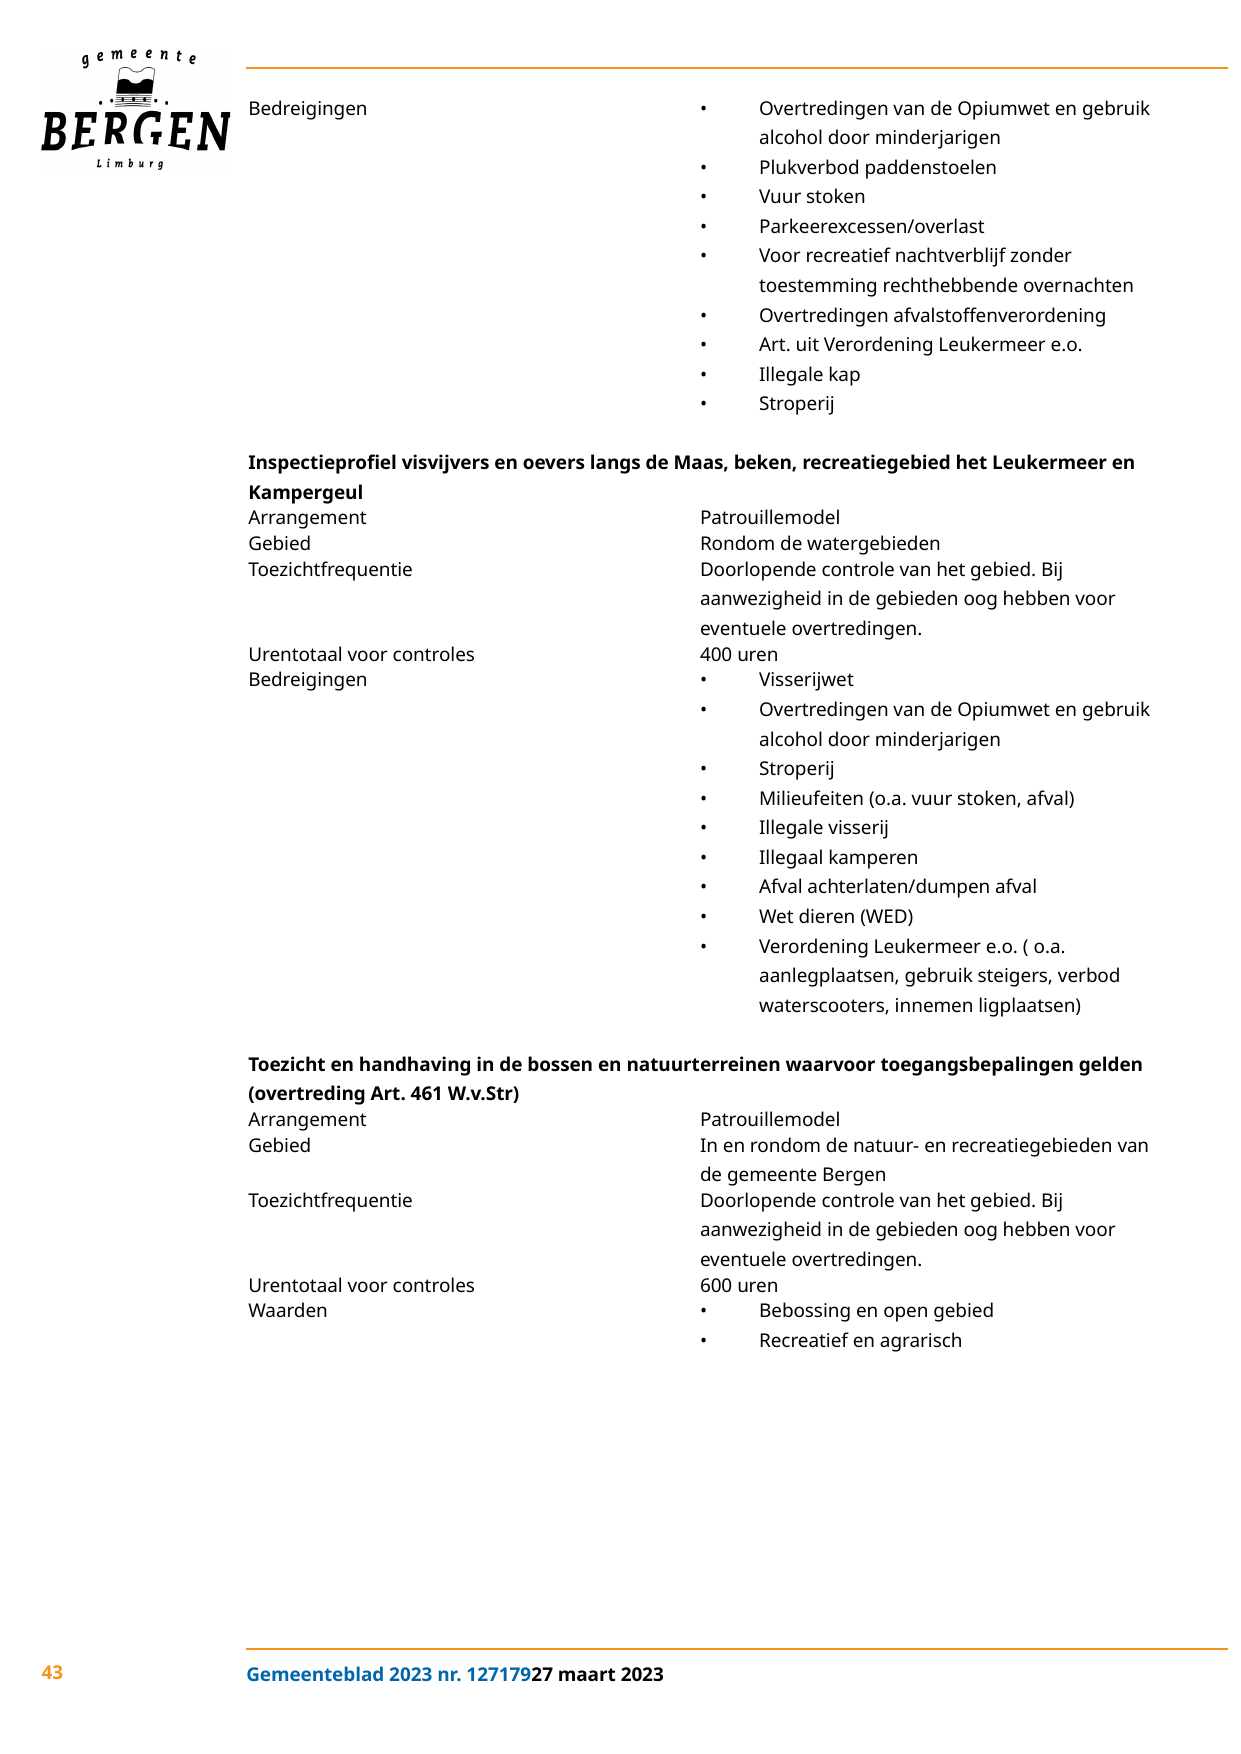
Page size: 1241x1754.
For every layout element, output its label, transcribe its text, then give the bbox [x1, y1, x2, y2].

table_cell Overtredingen van de Opiumwet en gebruik alcohol door minderjarigen Plukverbod paddenstoelen Vuur stoken Parkeerexcessen/overlast Voor recreatief nachtverblijf zonder toestemming rechthebbende overnachten Overtredingen afvalstoffenverordening Art. uit Verordening Leukermeer e.o. Illegale kap Stroperij [700, 95, 1152, 416]
table_cell Arrangement [248, 505, 700, 530]
table_cell Bedreigingen [248, 667, 700, 1018]
table_cell Bedreigingen [248, 95, 700, 416]
table_cell 400 uren [700, 641, 1152, 667]
table_cell Gebied [248, 530, 700, 556]
table_cell Visserijwet Overtredingen van de Opiumwet en gebruik alcohol door minderjarigen Stroperij Milieufeiten (o.a. vuur stoken, afval) Illegale visserij Illegaal kamperen Afval achterlaten/dumpen afval Wet dieren (WED) Verordening Leukermeer e.o. ( o.a. aanlegplaatsen, gebruik steigers, verbod waterscooters, innemen ligplaatsen) [700, 667, 1152, 1018]
table_cell Patrouillemodel [700, 505, 1152, 530]
table_cell Bebossing en open gebied Recreatief en agrarisch [700, 1298, 1152, 1353]
table_header Inspectieprofiel visvijvers en oevers langs de Maas, beken, recreatiegebied het Leukermeer en Kampergeul [248, 449, 1152, 504]
picture [41, 47, 231, 172]
table_header Toezicht en handhaving in de bossen en natuurterreinen waarvoor toegangsbepalingen gelden (overtreding Art. 461 W.v.Str) [248, 1051, 1152, 1106]
table_cell Patrouillemodel [700, 1106, 1152, 1132]
table_cell Gebied [248, 1132, 700, 1187]
table_cell Toezichtfrequentie [248, 556, 700, 641]
table_cell Urentotaal voor controles [248, 1272, 700, 1298]
table_cell Urentotaal voor controles [248, 641, 700, 667]
table_cell Rondom de watergebieden [700, 530, 1152, 556]
table_cell Doorlopende controle van het gebied. Bij aanwezigheid in de gebieden oog hebben voor eventuele overtredingen. [700, 556, 1152, 641]
table_cell Toezichtfrequentie [248, 1187, 700, 1272]
table_cell Arrangement [248, 1106, 700, 1132]
table_cell 600 uren [700, 1272, 1152, 1298]
table_cell Waarden [248, 1298, 700, 1353]
table_cell In en rondom de natuur- en recreatiegebieden van de gemeente Bergen [700, 1132, 1152, 1187]
table_cell Doorlopende controle van het gebied. Bij aanwezigheid in de gebieden oog hebben voor eventuele overtredingen. [700, 1187, 1152, 1272]
